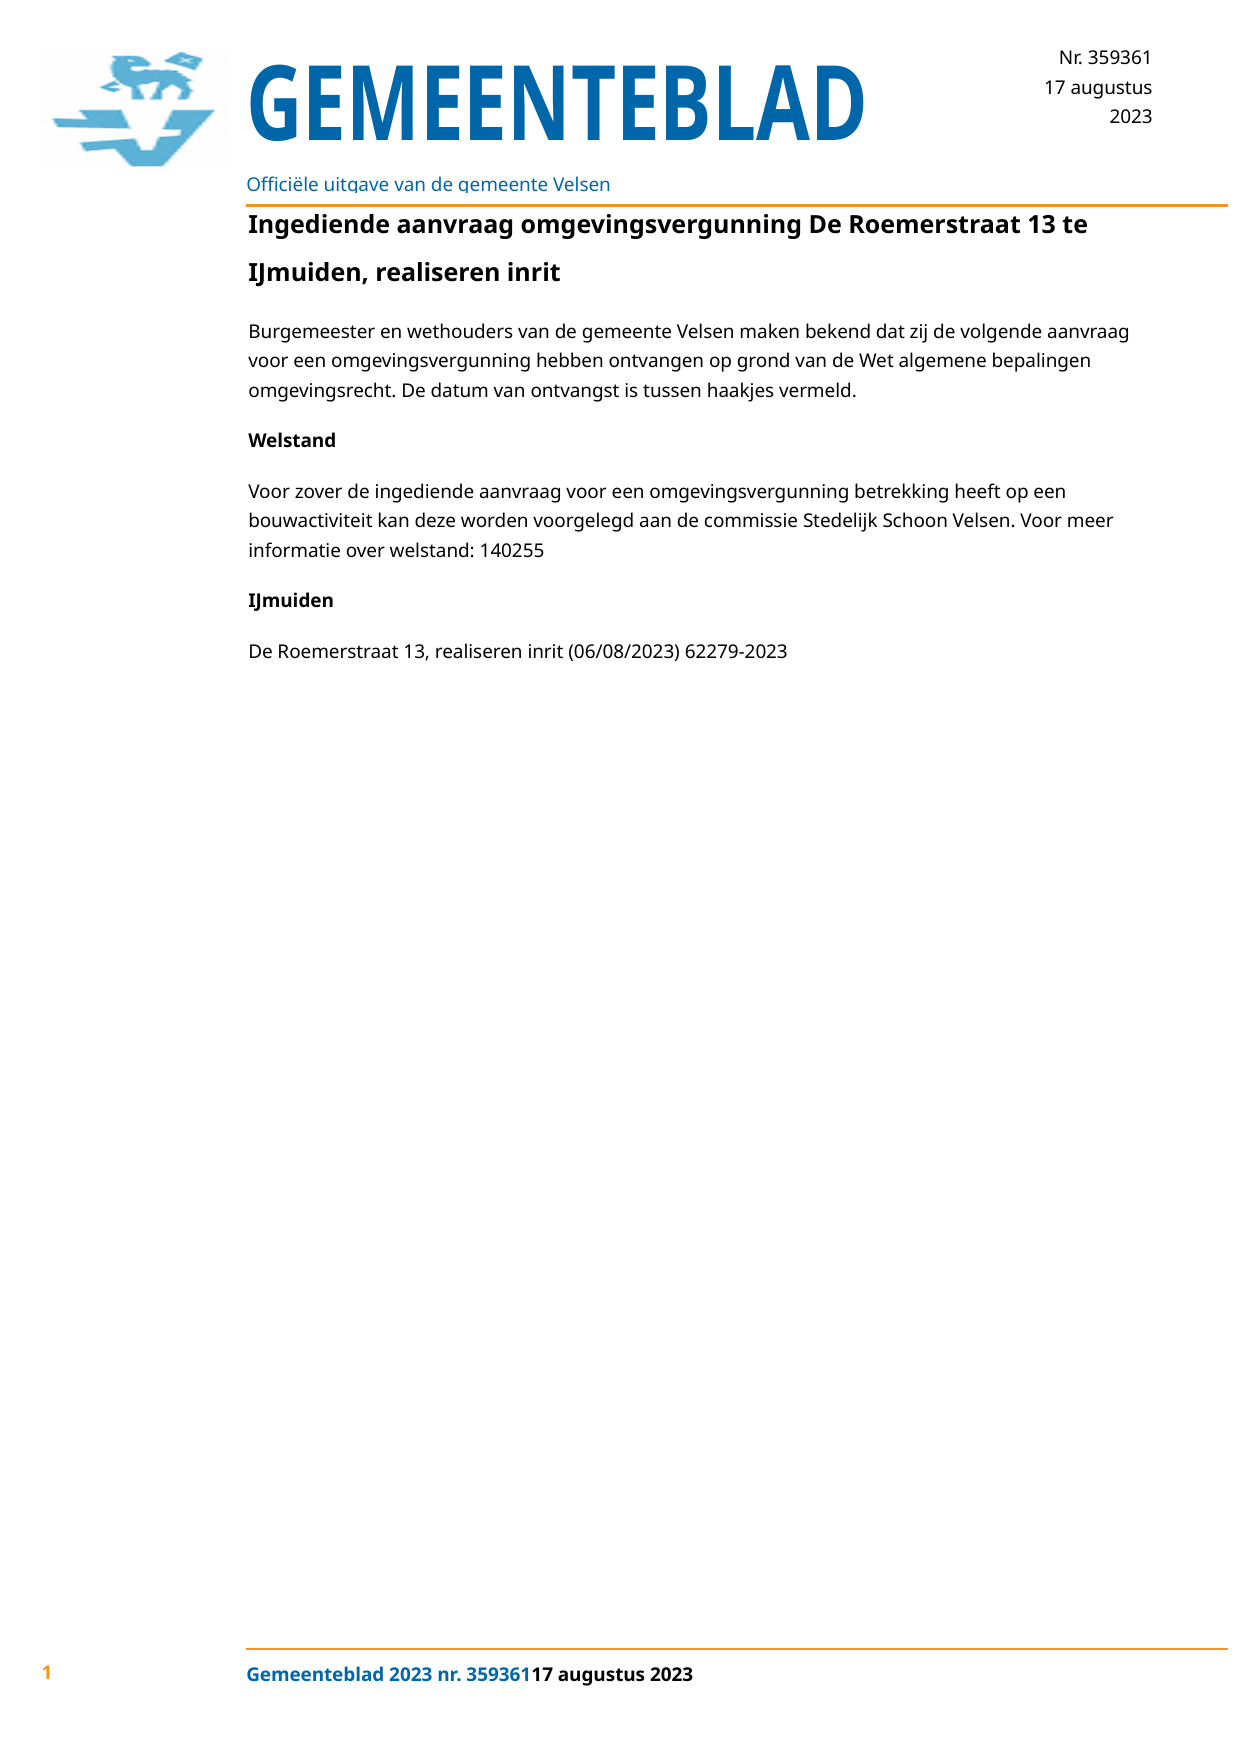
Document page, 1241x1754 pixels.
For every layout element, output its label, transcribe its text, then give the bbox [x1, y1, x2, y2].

text Burgemeester en wethouders van de gemeente Velsen maken bekend dat zij de volgende aanvraag voor een omgevingsvergunning hebben ontvangen op grond van de Wet algemene bepalingen omgevingsrecht. De datum van ontvangst is tussen haakjes vermeld. [248, 318, 1152, 403]
text Voor zover de ingediende aanvraag voor een omgevingsvergunning betrekking heeft op een bouwactiviteit kan deze worden voorgelegd aan de commissie Stedelijk Schoon Velsen. Voor meer informatie over welstand: 140255 [248, 478, 1152, 563]
text Ingediende aanvraag omgevingsvergunning De Roemerstraat 13 te IJmuiden, realiseren inrit [248, 207, 1152, 288]
text IJmuiden [248, 587, 1152, 613]
text Welstand [248, 427, 1152, 453]
text De Roemerstraat 13, realiseren inrit (06/08/2023) 62279-2023 [248, 638, 1152, 664]
picture [41, 47, 231, 172]
